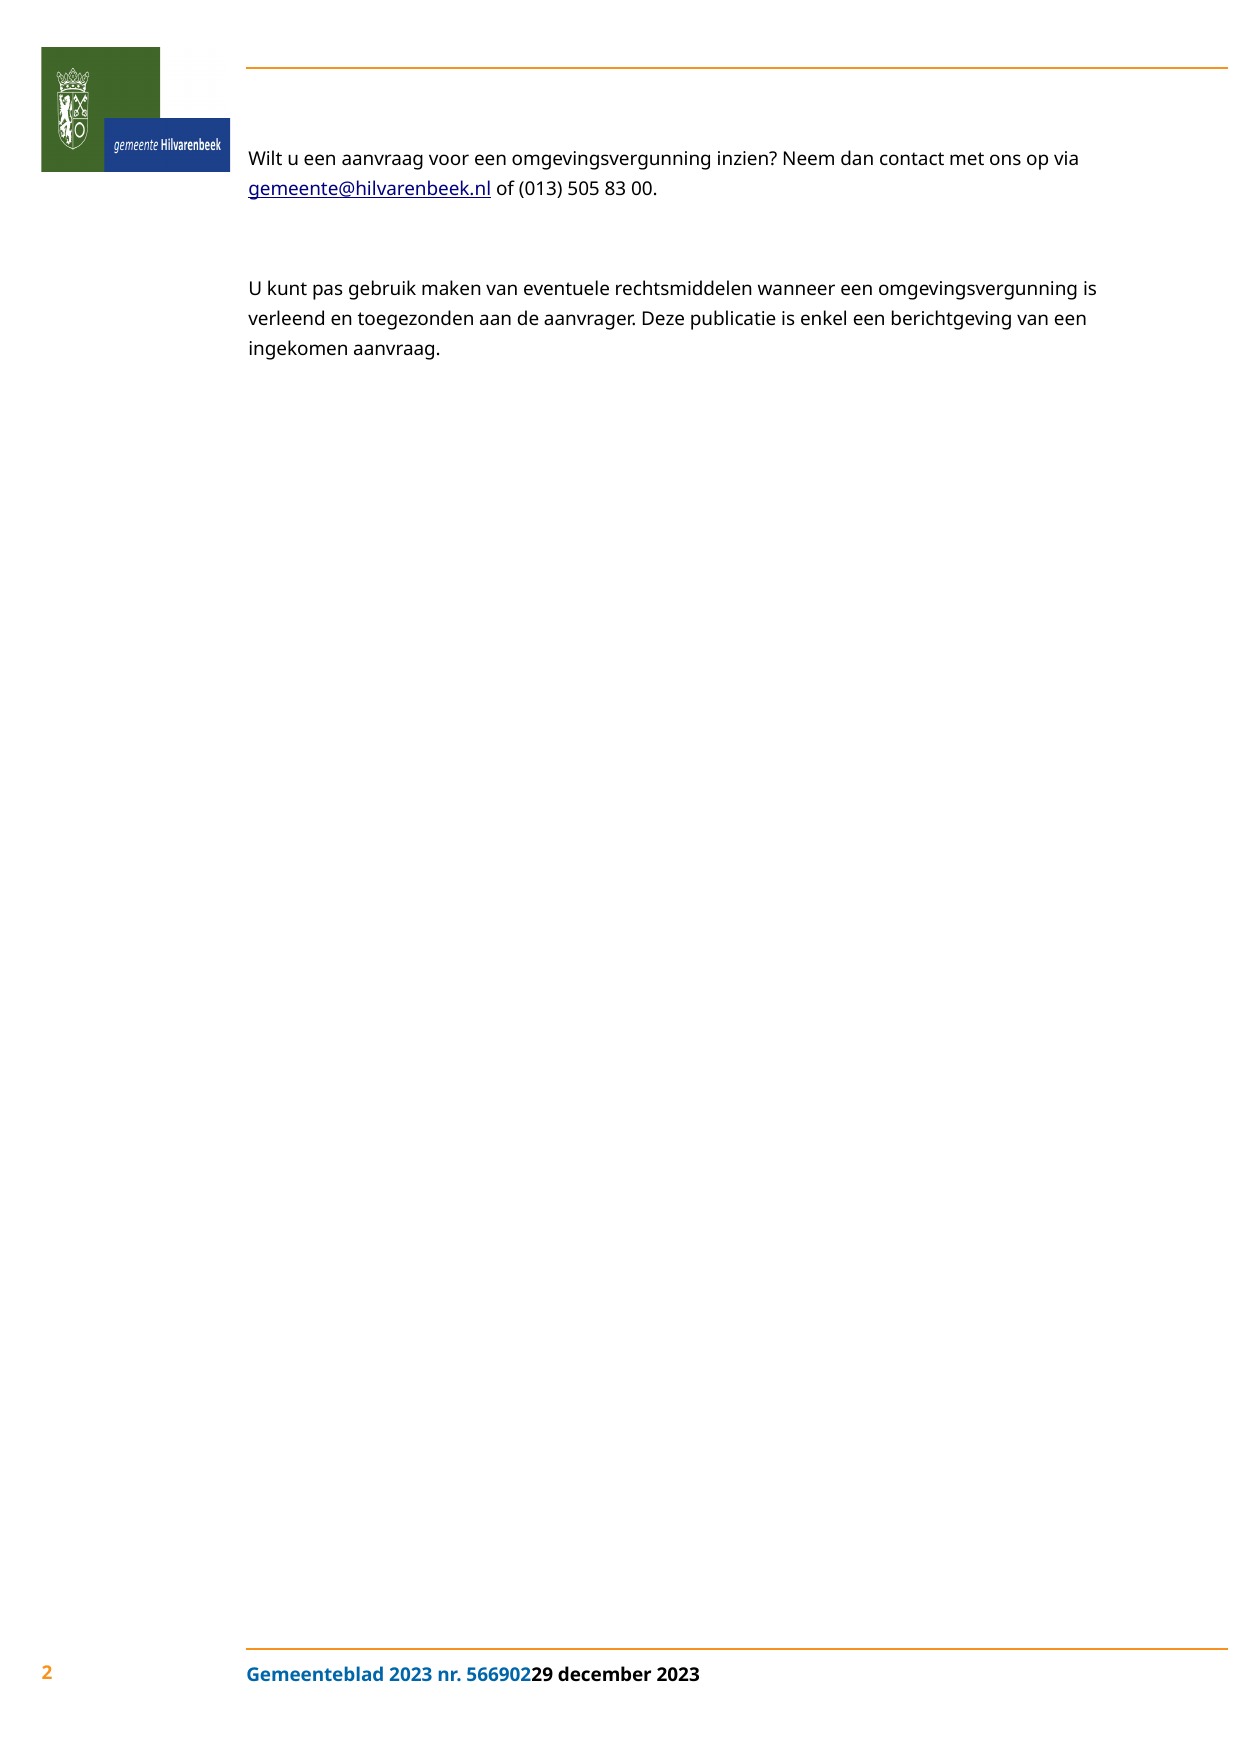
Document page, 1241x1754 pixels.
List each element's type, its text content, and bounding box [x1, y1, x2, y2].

picture [41, 47, 231, 172]
text Wilt u een aanvraag voor een omgevingsvergunning inzien? Neem dan contact met ons op via gemeente@hilvarenbeek.nl of (013) 505 83 00. [248, 145, 1152, 201]
text U kunt pas gebruik maken van eventuele rechtsmiddelen wanneer een omgevingsvergunning is verleend en toegezonden aan de aanvrager. Deze publicatie is enkel een berichtgeving van een ingekomen aanvraag. [248, 276, 1152, 361]
